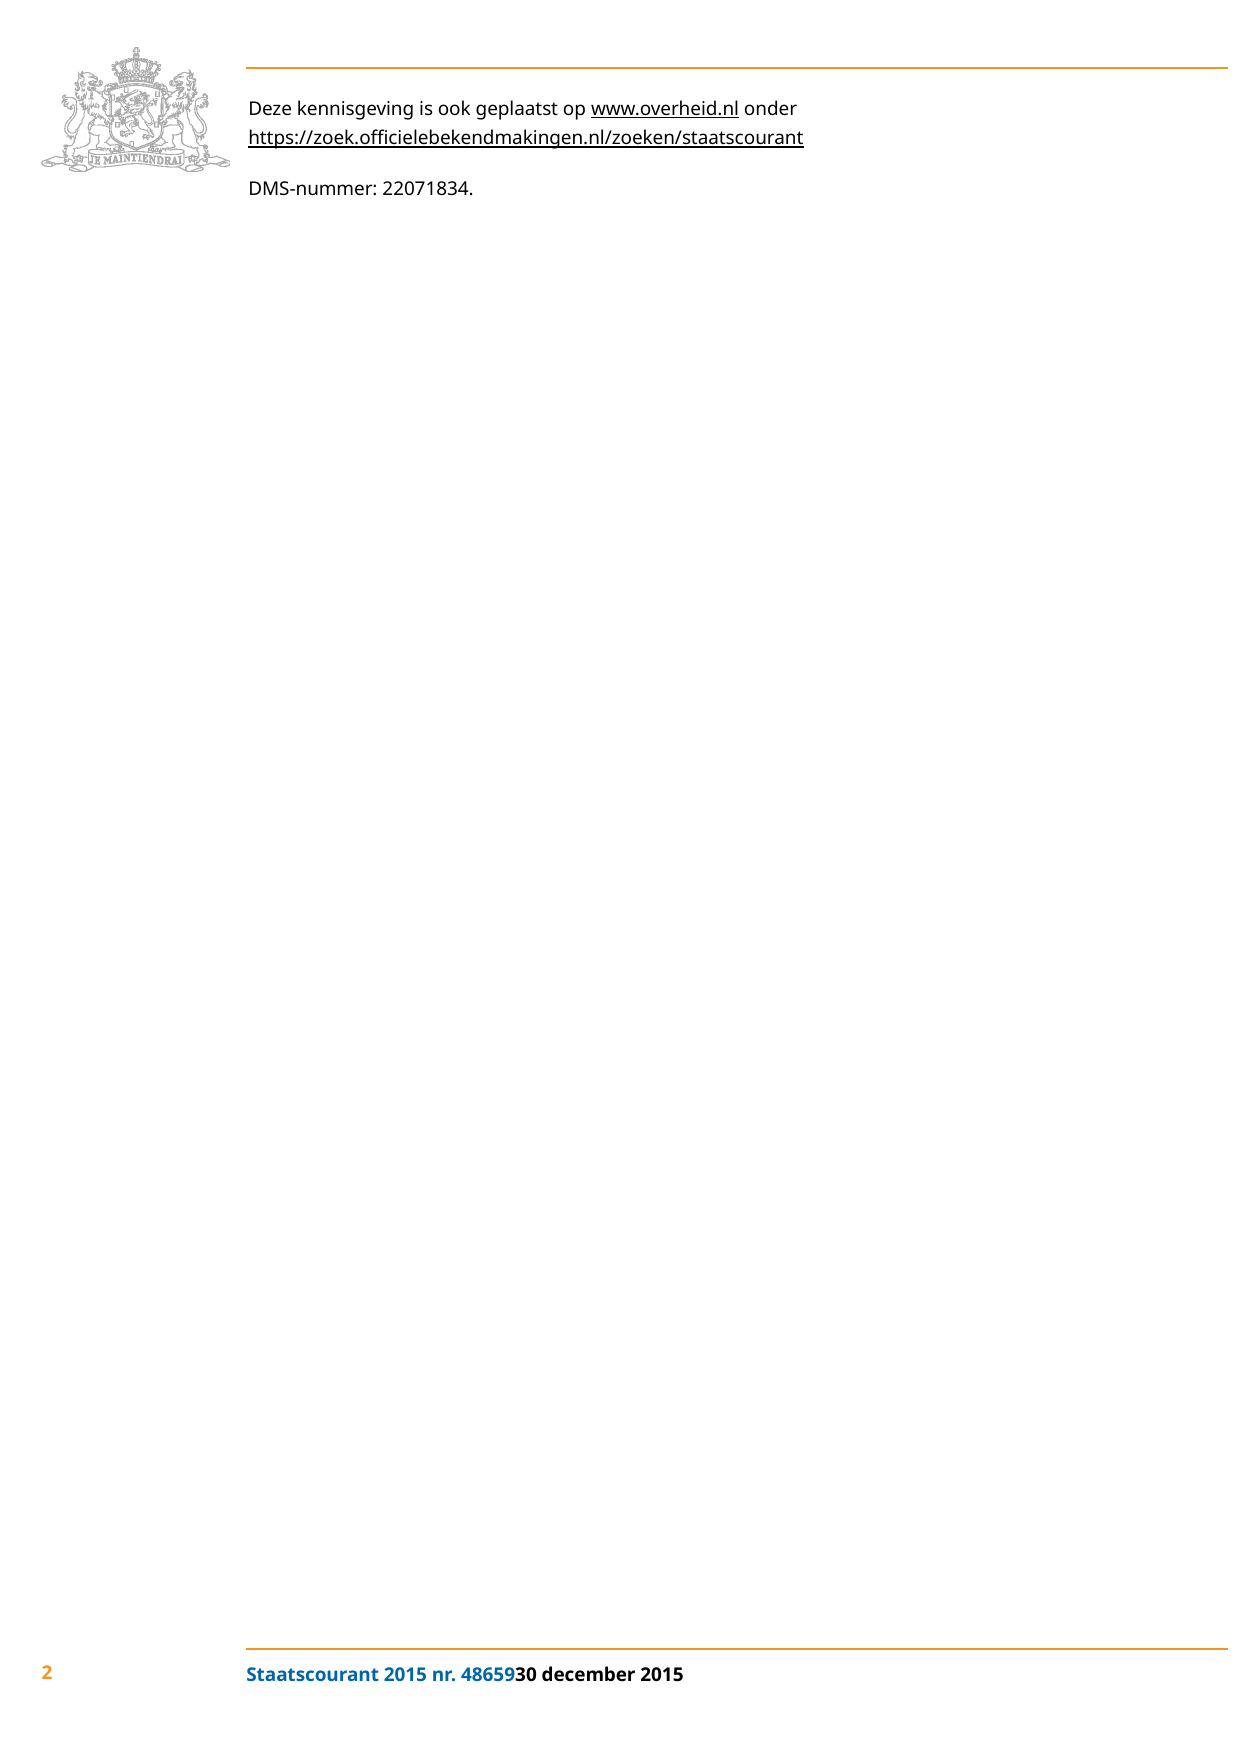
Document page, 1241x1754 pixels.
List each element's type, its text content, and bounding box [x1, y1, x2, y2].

text DMS-nummer: 22071834. [248, 175, 1152, 201]
text Deze kennisgeving is ook geplaatst op www.overheid.nl onder https://zoek.officielebekendmakingen.nl/zoeken/staatscourant [248, 95, 1152, 150]
picture [41, 47, 231, 172]
